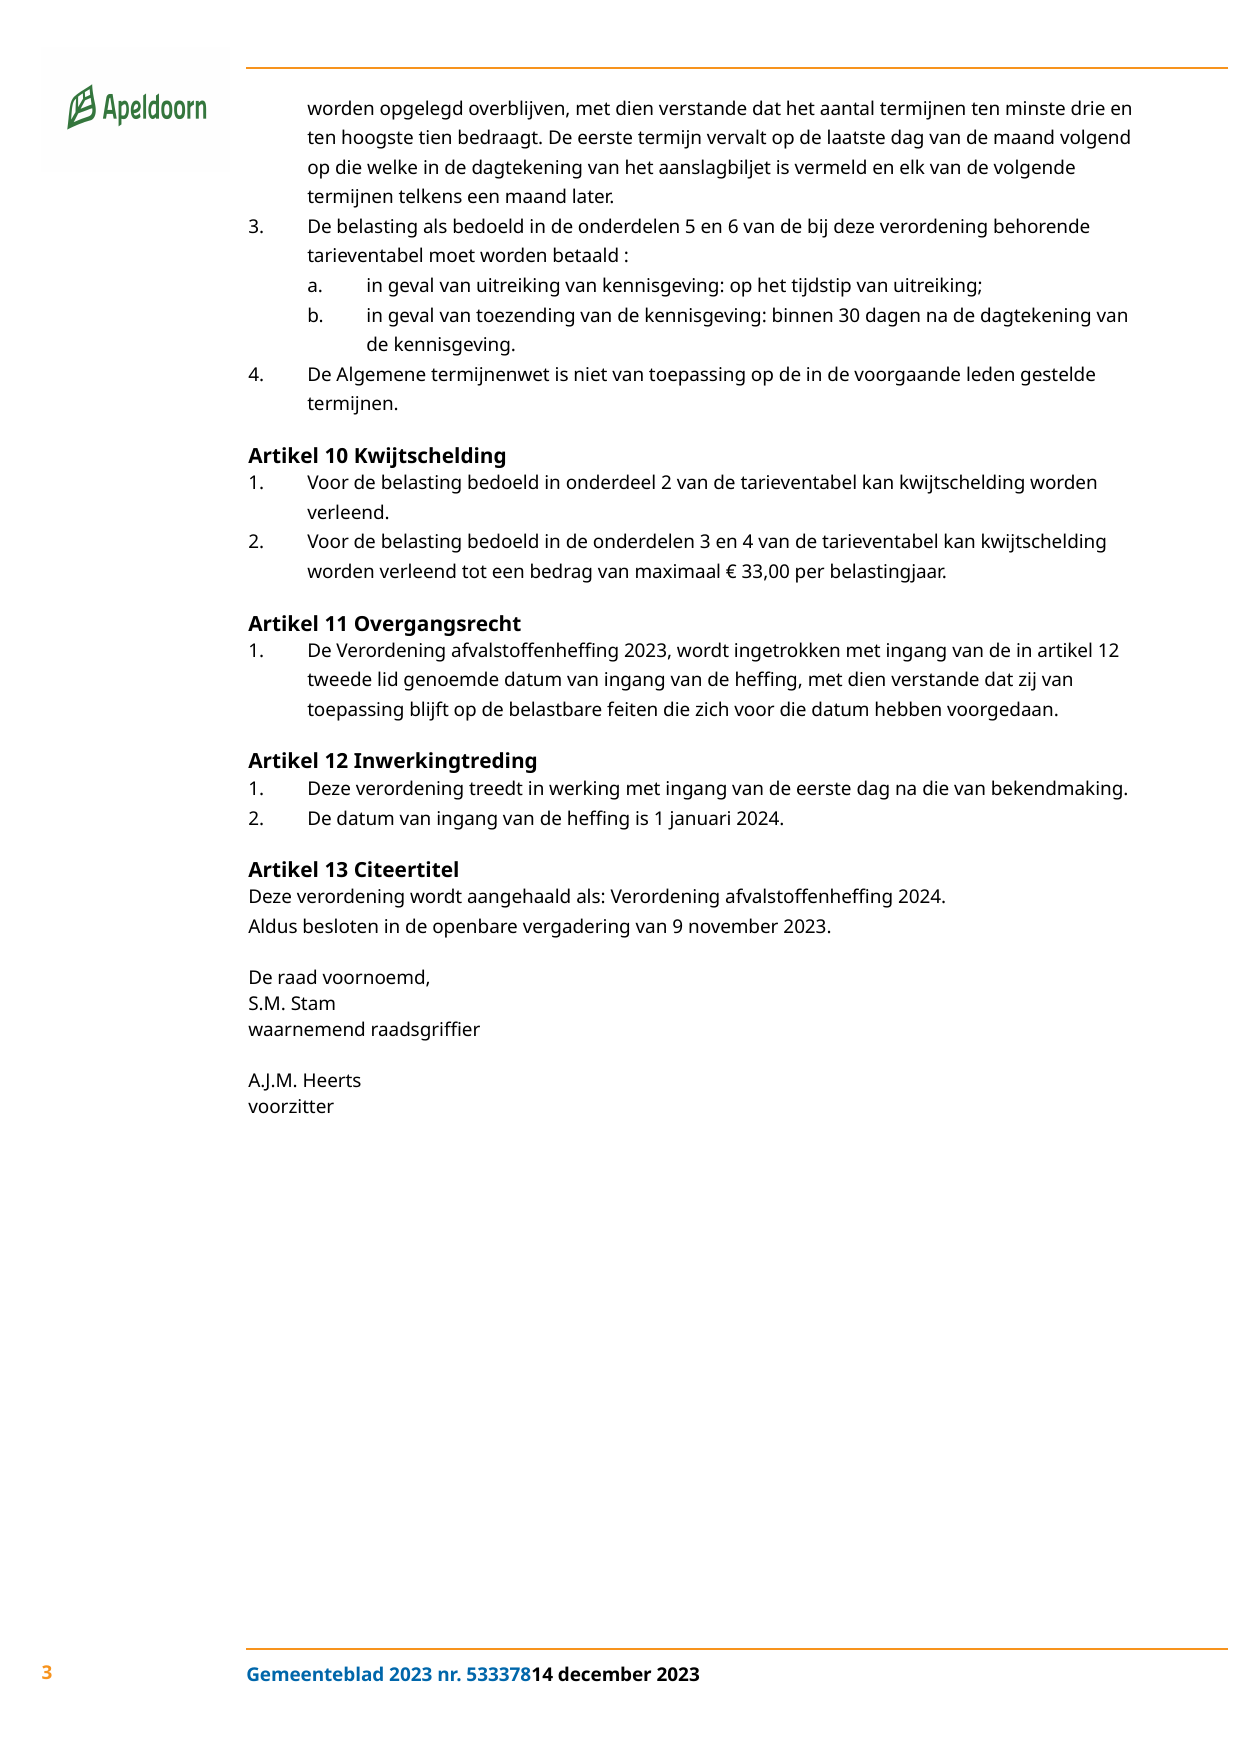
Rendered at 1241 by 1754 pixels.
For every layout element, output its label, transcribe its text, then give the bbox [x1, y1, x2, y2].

text A.J.M. Heerts [248, 1067, 1152, 1093]
text S.M. Stam [248, 990, 1152, 1016]
list Voor de belasting bedoeld in de onderdelen 3 en 4 van de tarieventabel kan kwijtschelding worden verleend tot een bedrag van maximaal € 33,00 per belastingjaar. [248, 529, 1152, 584]
text Artikel 11 Overgangsrecht [248, 609, 1152, 637]
list in geval van toezending van de kennisgeving: binnen 30 dagen na de dagtekening van de kennisgeving. [307, 302, 1152, 357]
list De datum van ingang van de heffing is 1 januari 2024. [248, 805, 1152, 830]
list worden opgelegd overblijven, met dien verstande dat het aantal termijnen ten minste drie en ten hoogste tien bedraagt. De eerste termijn vervalt op de laatste dag van de maand volgend op die welke in de dagtekening van het aanslagbiljet is vermeld en elk van de volgende termijnen telkens een maand later. [248, 95, 1152, 209]
text Artikel 12 Inwerkingtreding [248, 747, 1152, 775]
text voorzitter [248, 1093, 1152, 1119]
text Artikel 13 Citeertitel [248, 855, 1152, 883]
picture [41, 47, 231, 172]
text Deze verordening wordt aangehaald als: Verordening afvalstoffenheffing 2024. [248, 883, 1152, 909]
list Voor de belasting bedoeld in onderdeel 2 van de tarieventabel kan kwijtschelding worden verleend. [248, 469, 1152, 525]
list De Algemene termijnenwet is niet van toepassing op de in de voorgaande leden gestelde termijnen. [248, 361, 1152, 416]
text waarnemend raadsgriffier [248, 1016, 1152, 1042]
text De raad voornoemd, [248, 964, 1152, 990]
list in geval van uitreiking van kennisgeving: op het tijdstip van uitreiking; [307, 272, 1152, 298]
list Deze verordening treedt in werking met ingang van de eerste dag na die van bekendmaking. [248, 775, 1152, 801]
text Artikel 10 Kwijtschelding [248, 441, 1152, 469]
list De belasting als bedoeld in de onderdelen 5 en 6 van de bij deze verordening behorende tarieventabel moet worden betaald : [248, 213, 1152, 268]
text Aldus besloten in de openbare vergadering van 9 november 2023. [248, 913, 1152, 939]
list De Verordening afvalstoffenheffing 2023, wordt ingetrokken met ingang van de in artikel 12 tweede lid genoemde datum van ingang van de heffing, met dien verstande dat zij van toepassing blijft op de belastbare feiten die zich voor die datum hebben voorgedaan. [248, 637, 1152, 722]
